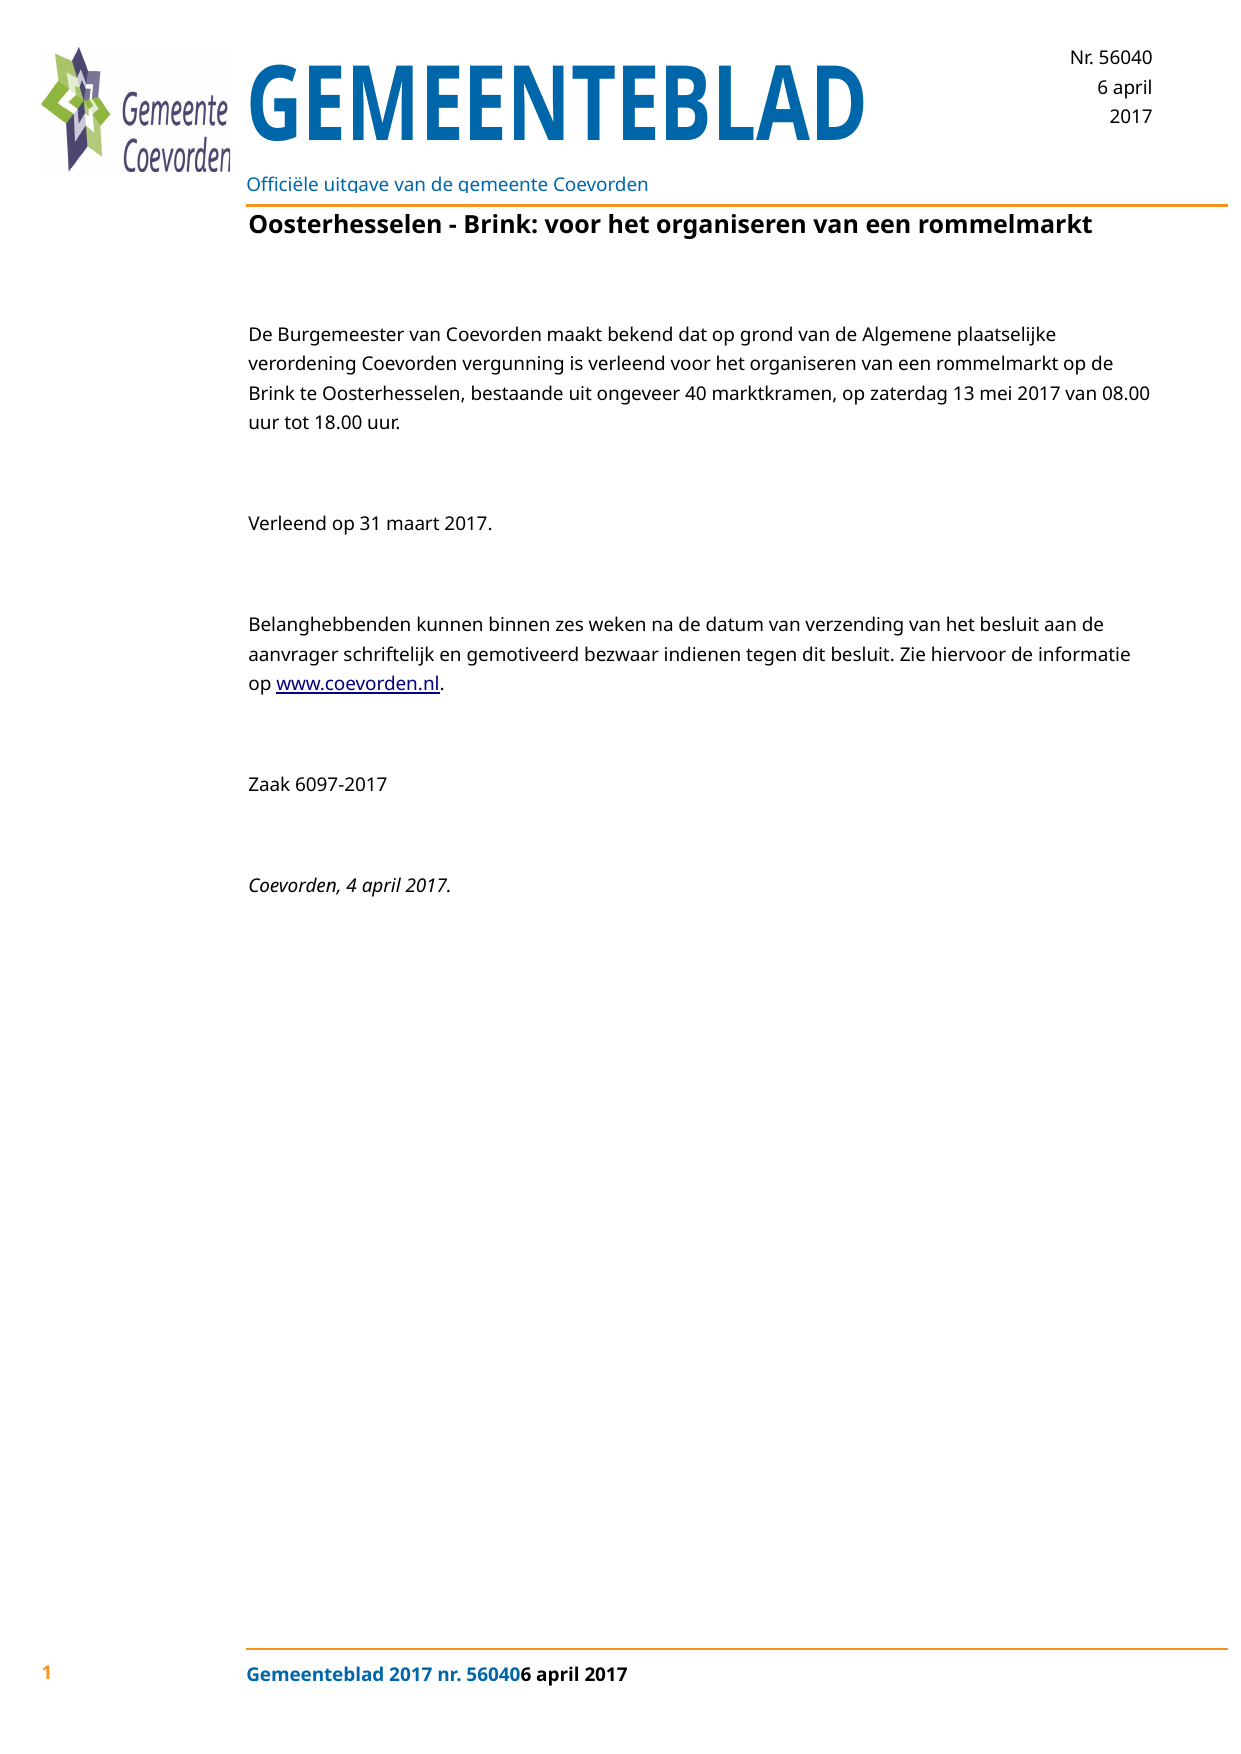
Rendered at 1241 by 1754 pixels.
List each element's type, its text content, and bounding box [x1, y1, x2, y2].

text Belanghebbenden kunnen binnen zes weken na de datum van verzending van het besluit aan de aanvrager schriftelijk en gemotiveerd bezwaar indienen tegen dit besluit. Zie hiervoor de informatie op www.coevorden.nl. [248, 611, 1152, 696]
picture [41, 47, 231, 172]
text Verleend op 31 maart 2017. [248, 510, 1152, 536]
text Zaak 6097-2017 [248, 771, 1152, 797]
text Oosterhesselen - Brink: voor het organiseren van een rommelmarkt [248, 207, 1152, 241]
text De Burgemeester van Coevorden maakt bekend dat op grond van de Algemene plaatselijke verordening Coevorden vergunning is verleend voor het organiseren van een rommelmarkt op de Brink te Oosterhesselen, bestaande uit ongeveer 40 marktkramen, op zaterdag 13 mei 2017 van 08.00 uur tot 18.00 uur. [248, 321, 1152, 435]
text Coevorden, 4 april 2017. [248, 872, 1152, 898]
